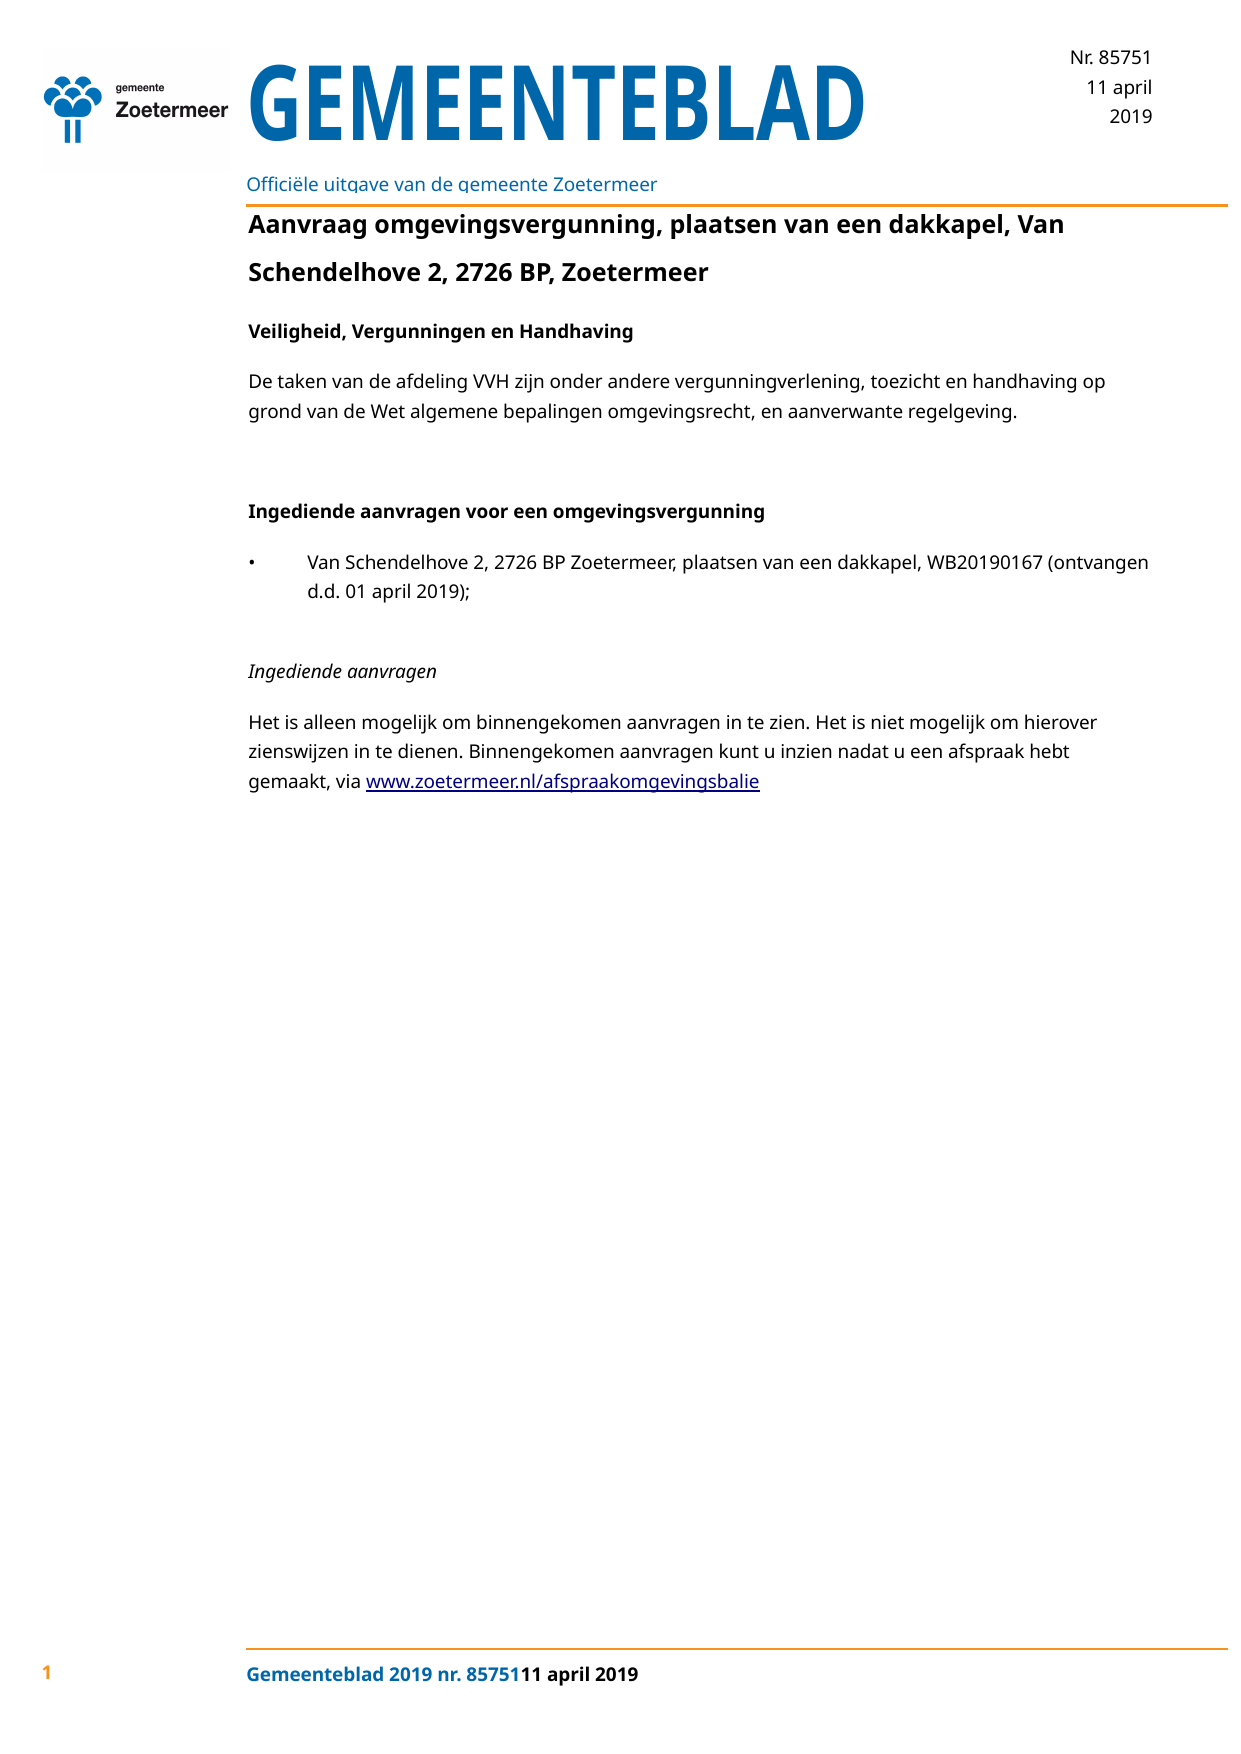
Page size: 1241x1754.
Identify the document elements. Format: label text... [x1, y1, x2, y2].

list Van Schendelhove 2, 2726 BP Zoetermeer, plaatsen van een dakkapel, WB20190167 (ontvangen d.d. 01 april 2019); [248, 549, 1152, 604]
text Veiligheid, Vergunningen en Handhaving [248, 318, 1152, 344]
text Ingediende aanvragen [248, 659, 1152, 684]
text Het is alleen mogelijk om binnengekomen aanvragen in te zien. Het is niet mogelijk om hierover zienswijzen in te dienen. Binnengekomen aanvragen kunt u inzien nadat u een afspraak hebt gemaakt, via www.zoetermeer.nl/afspraakomgevingsbalie [248, 709, 1152, 794]
text Ingediende aanvragen voor een omgevingsvergunning [248, 499, 1152, 524]
text Aanvraag omgevingsvergunning, plaatsen van een dakkapel, Van Schendelhove 2, 2726 BP, Zoetermeer [248, 207, 1152, 288]
text De taken van de afdeling VVH zijn onder andere vergunningverlening, toezicht en handhaving op grond van de Wet algemene bepalingen omgevingsrecht, en aanverwante regelgeving. [248, 368, 1152, 424]
picture [41, 47, 231, 172]
